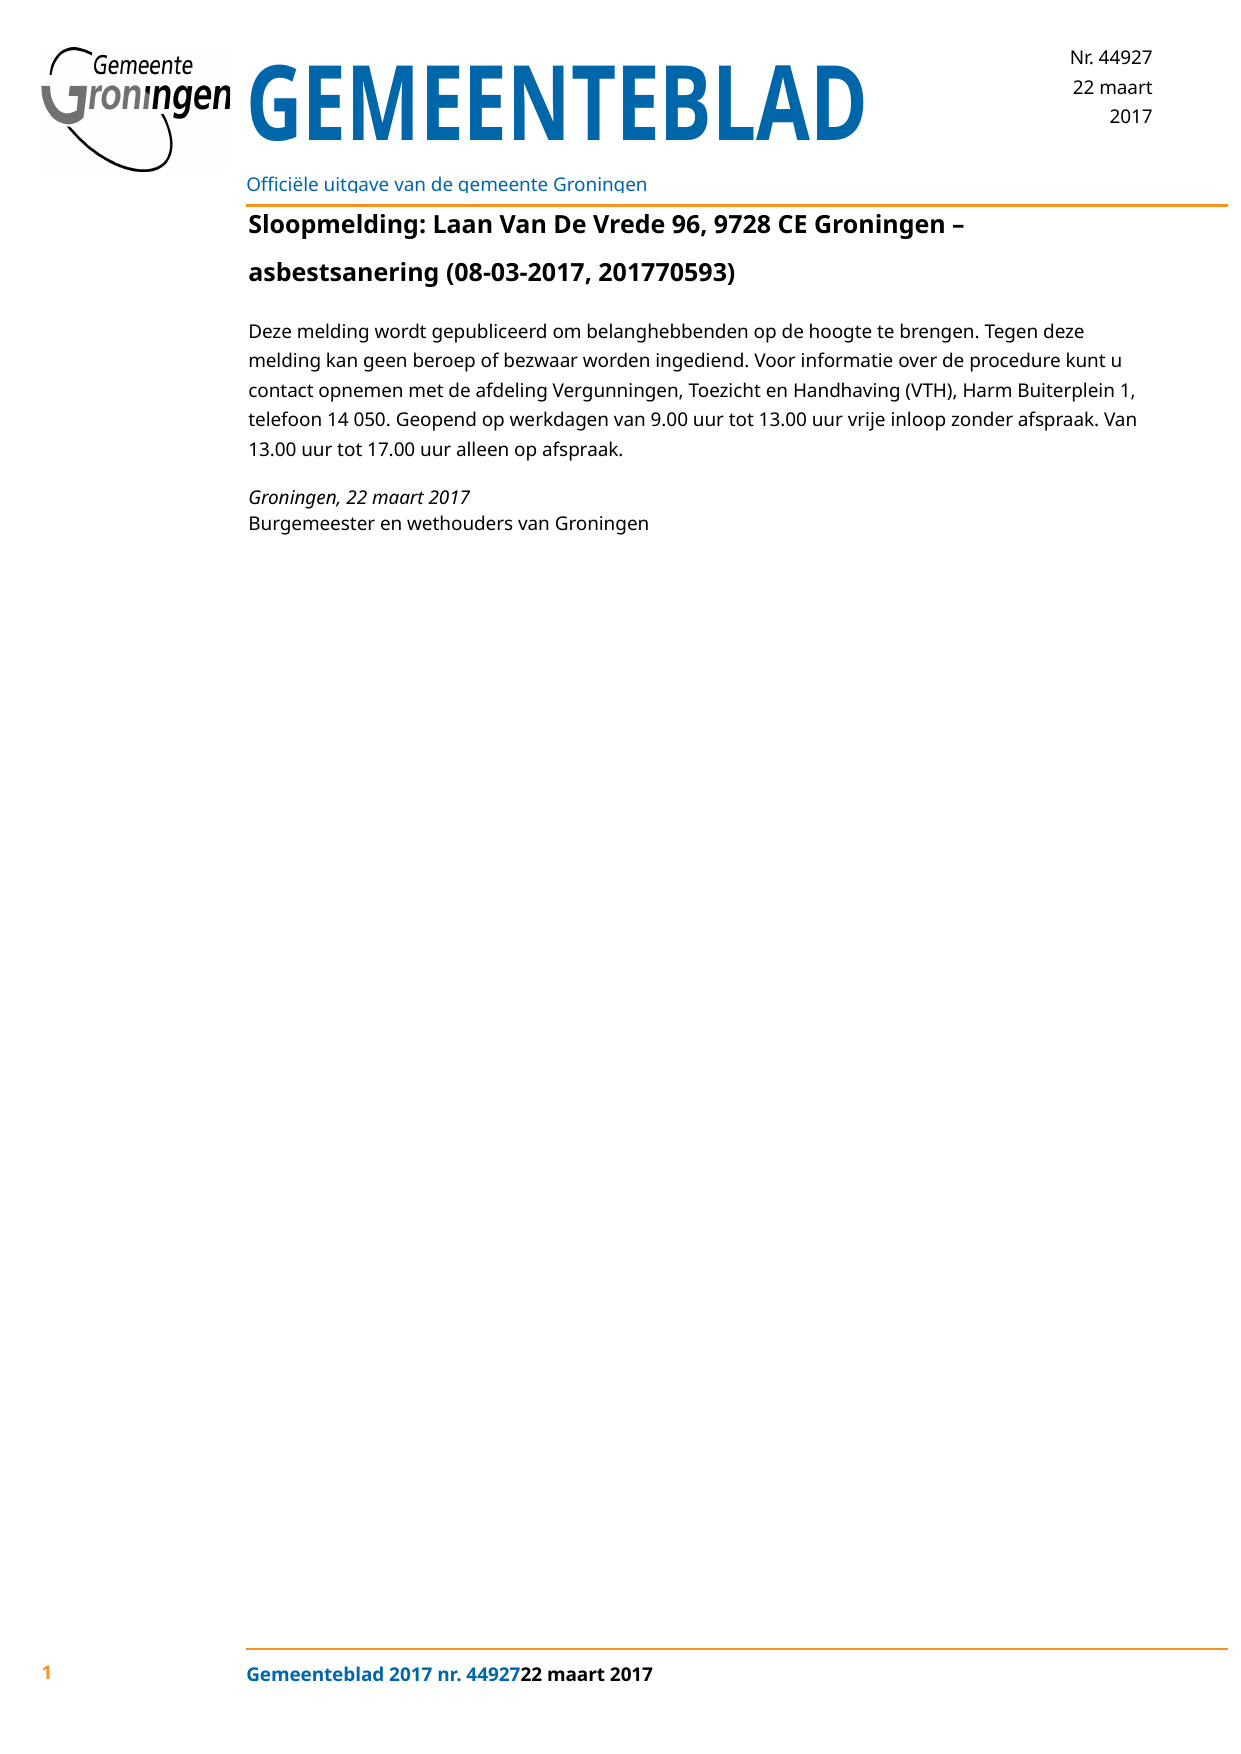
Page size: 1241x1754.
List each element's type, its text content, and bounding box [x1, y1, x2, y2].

picture [41, 47, 231, 172]
text Groningen, 22 maart 2017 [248, 484, 1152, 510]
text Sloopmelding: Laan Van De Vrede 96, 9728 CE Groningen – asbestsanering (08-03-2017, 201770593) [248, 207, 1152, 288]
text Deze melding wordt gepubliceerd om belanghebbenden op de hoogte te brengen. Tegen deze melding kan geen beroep of bezwaar worden ingediend. Voor informatie over de procedure kunt u contact opnemen met de afdeling Vergunningen, Toezicht en Handhaving (VTH), Harm Buiterplein 1, telefoon 14 050. Geopend op werkdagen van 9.00 uur tot 13.00 uur vrije inloop zonder afspraak. Van 13.00 uur tot 17.00 uur alleen op afspraak. [248, 318, 1152, 462]
text Burgemeester en wethouders van Groningen [248, 510, 1152, 536]
